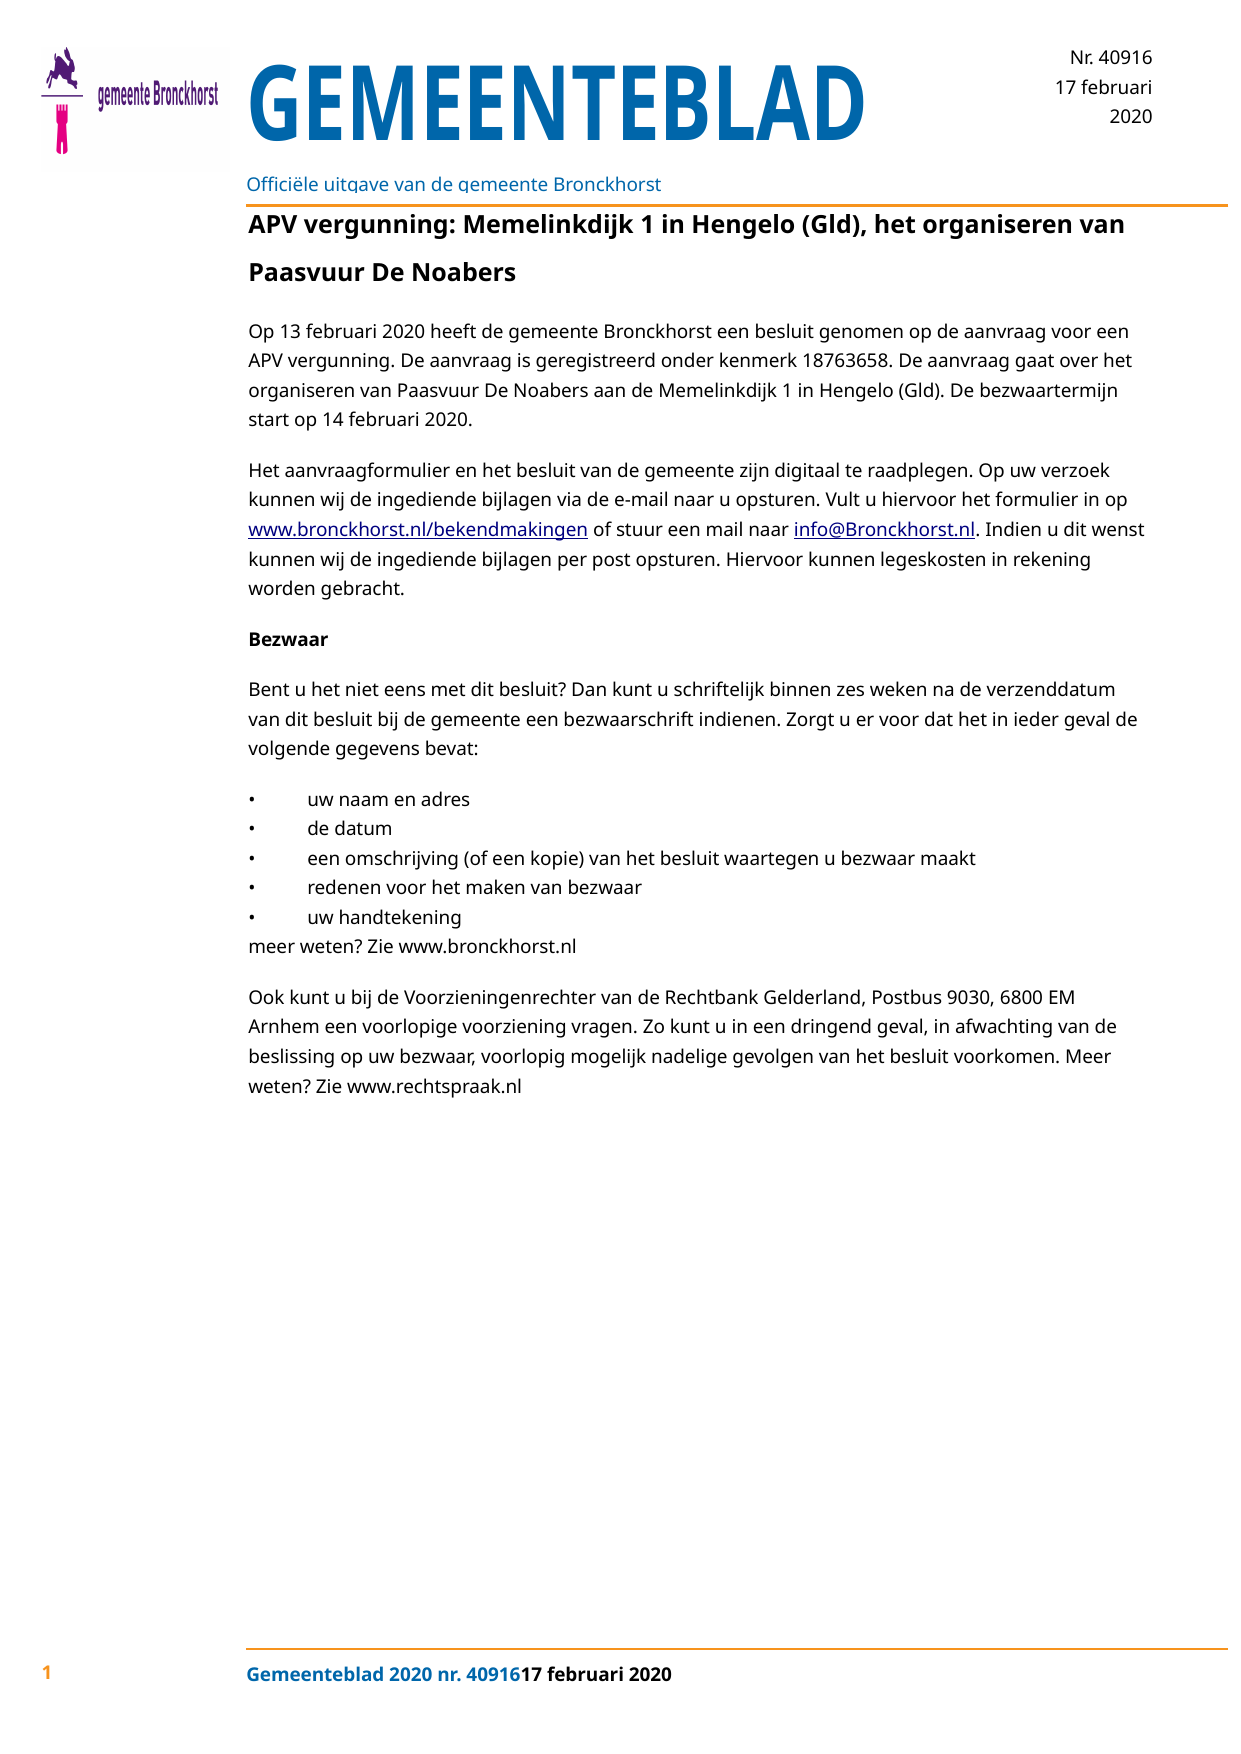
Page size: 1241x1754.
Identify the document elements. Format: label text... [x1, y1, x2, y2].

text Op 13 februari 2020 heeft de gemeente Bronckhorst een besluit genomen op de aanvraag voor een APV vergunning. De aanvraag is geregistreerd onder kenmerk 18763658. De aanvraag gaat over het organiseren van Paasvuur De Noabers aan de Memelinkdijk 1 in Hengelo (Gld). De bezwaartermijn start op 14 februari 2020. [248, 318, 1152, 432]
list redenen voor het maken van bezwaar [248, 874, 1152, 900]
list de datum [248, 815, 1152, 841]
picture [41, 47, 231, 172]
list uw naam en adres [248, 786, 1152, 812]
list uw handtekening [248, 904, 1152, 930]
text APV vergunning: Memelinkdijk 1 in Hengelo (Gld), het organiseren van Paasvuur De Noabers [248, 207, 1152, 288]
list een omschrijving (of een kopie) van het besluit waartegen u bezwaar maakt [248, 845, 1152, 871]
text Bezwaar [248, 626, 1152, 652]
text Ook kunt u bij de Voorzieningenrechter van de Rechtbank Gelderland, Postbus 9030, 6800 EM Arnhem een voorlopige voorziening vragen. Zo kunt u in een dringend geval, in afwachting van de beslissing op uw bezwaar, voorlopig mogelijk nadelige gevolgen van het besluit voorkomen. Meer weten? Zie www.rechtspraak.nl [248, 984, 1152, 1099]
text Bent u het niet eens met dit besluit? Dan kunt u schriftelijk binnen zes weken na de verzenddatum van dit besluit bij de gemeente een bezwaarschrift indienen. Zorgt u er voor dat het in ieder geval de volgende gegevens bevat: [248, 676, 1152, 761]
text Het aanvraagformulier en het besluit van de gemeente zijn digitaal te raadplegen. Op uw verzoek kunnen wij de ingediende bijlagen via de e-mail naar u opsturen. Vult u hiervoor het formulier in op www.bronckhorst.nl/bekendmakingen of stuur een mail naar info@Bronckhorst.nl. Indien u dit wenst kunnen wij de ingediende bijlagen per post opsturen. Hiervoor kunnen legeskosten in rekening worden gebracht. [248, 457, 1152, 601]
text meer weten? Zie www.bronckhorst.nl [248, 934, 1152, 959]
